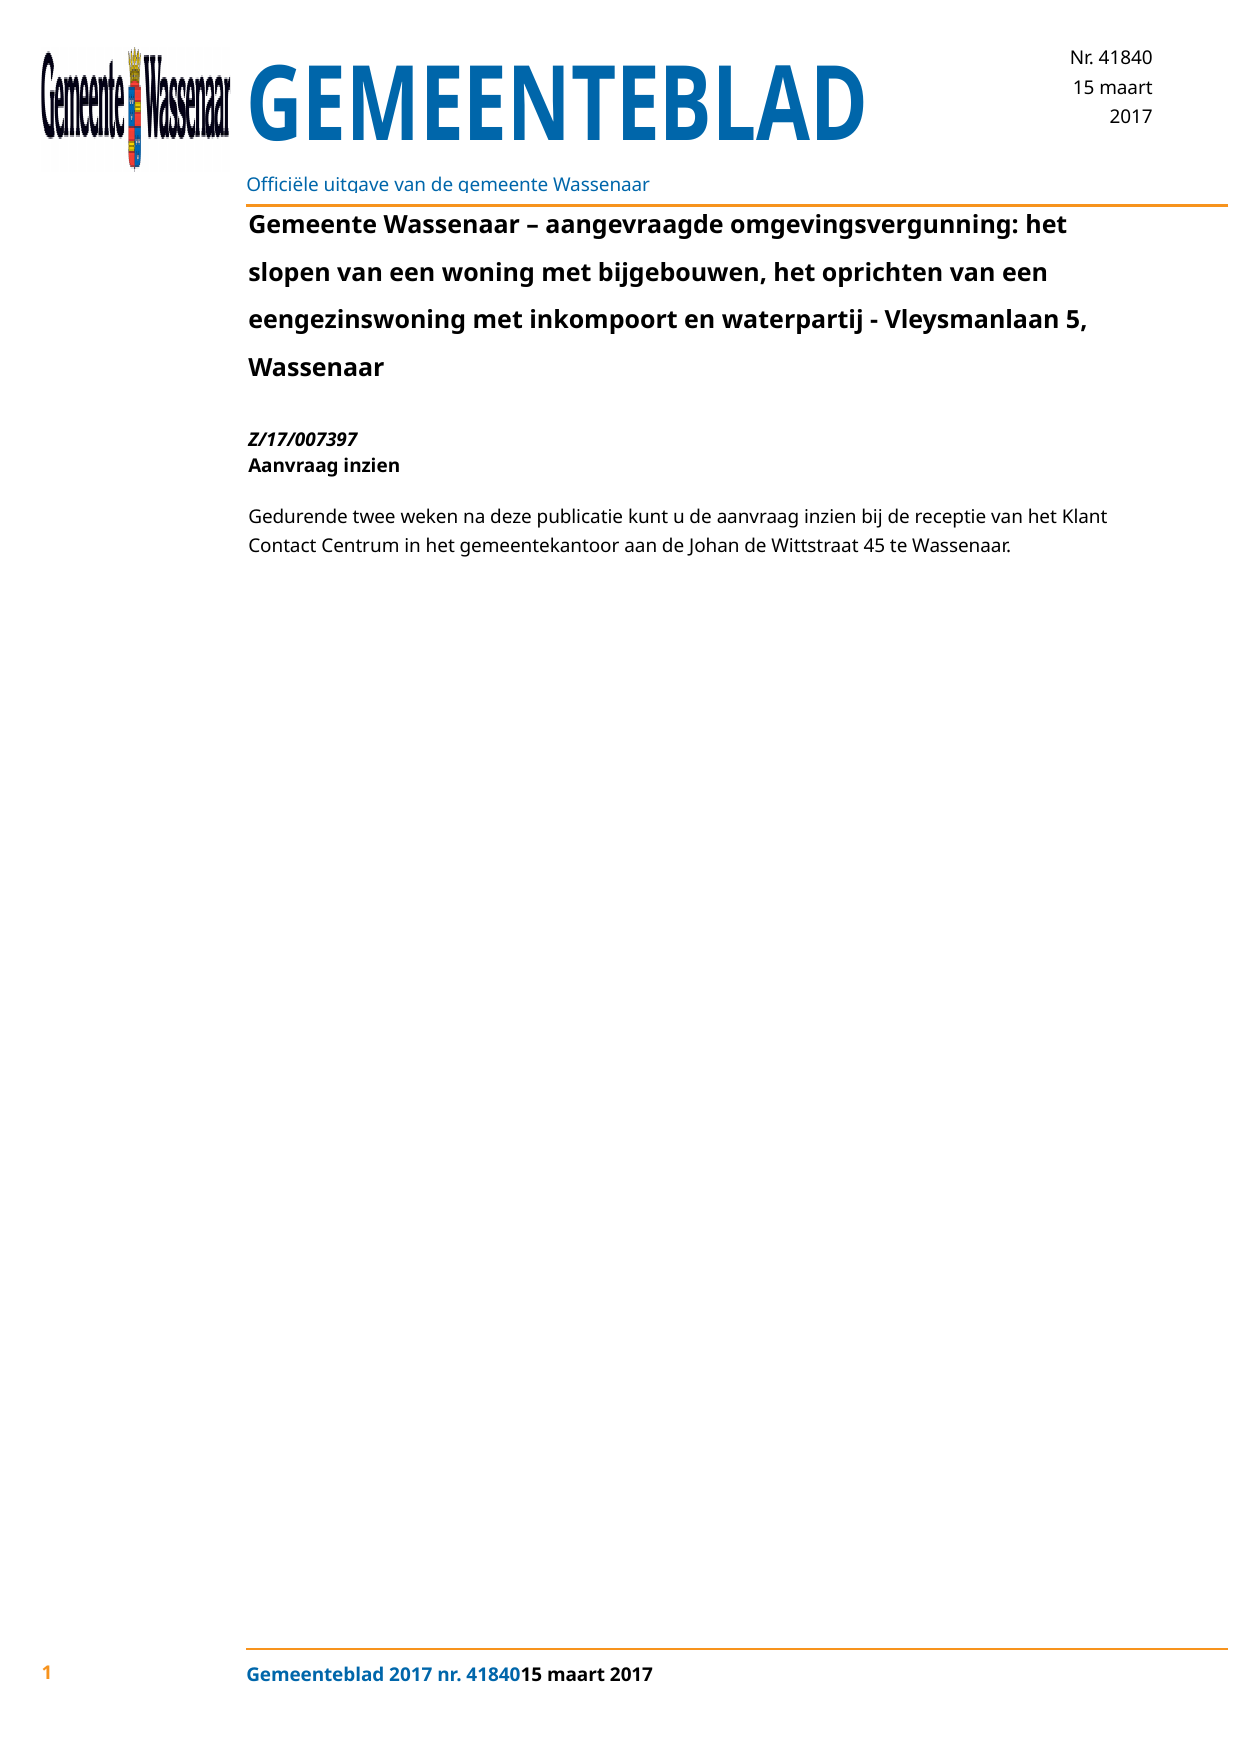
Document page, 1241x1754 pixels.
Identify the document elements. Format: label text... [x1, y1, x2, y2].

text Aanvraag inzien [248, 452, 1152, 478]
text Z/17/007397 [248, 427, 1152, 452]
text Gemeente Wassenaar – aangevraagde omgevingsvergunning: het slopen van een woning met bijgebouwen, het oprichten van een eengezinswoning met inkompoort en waterpartij - Vleysmanlaan 5, Wassenaar [248, 207, 1152, 384]
picture [41, 47, 231, 172]
text Gedurende twee weken na deze publicatie kunt u de aanvraag inzien bij de receptie van het Klant Contact Centrum in het gemeentekantoor aan de Johan de Wittstraat 45 te Wassenaar. [248, 503, 1152, 558]
